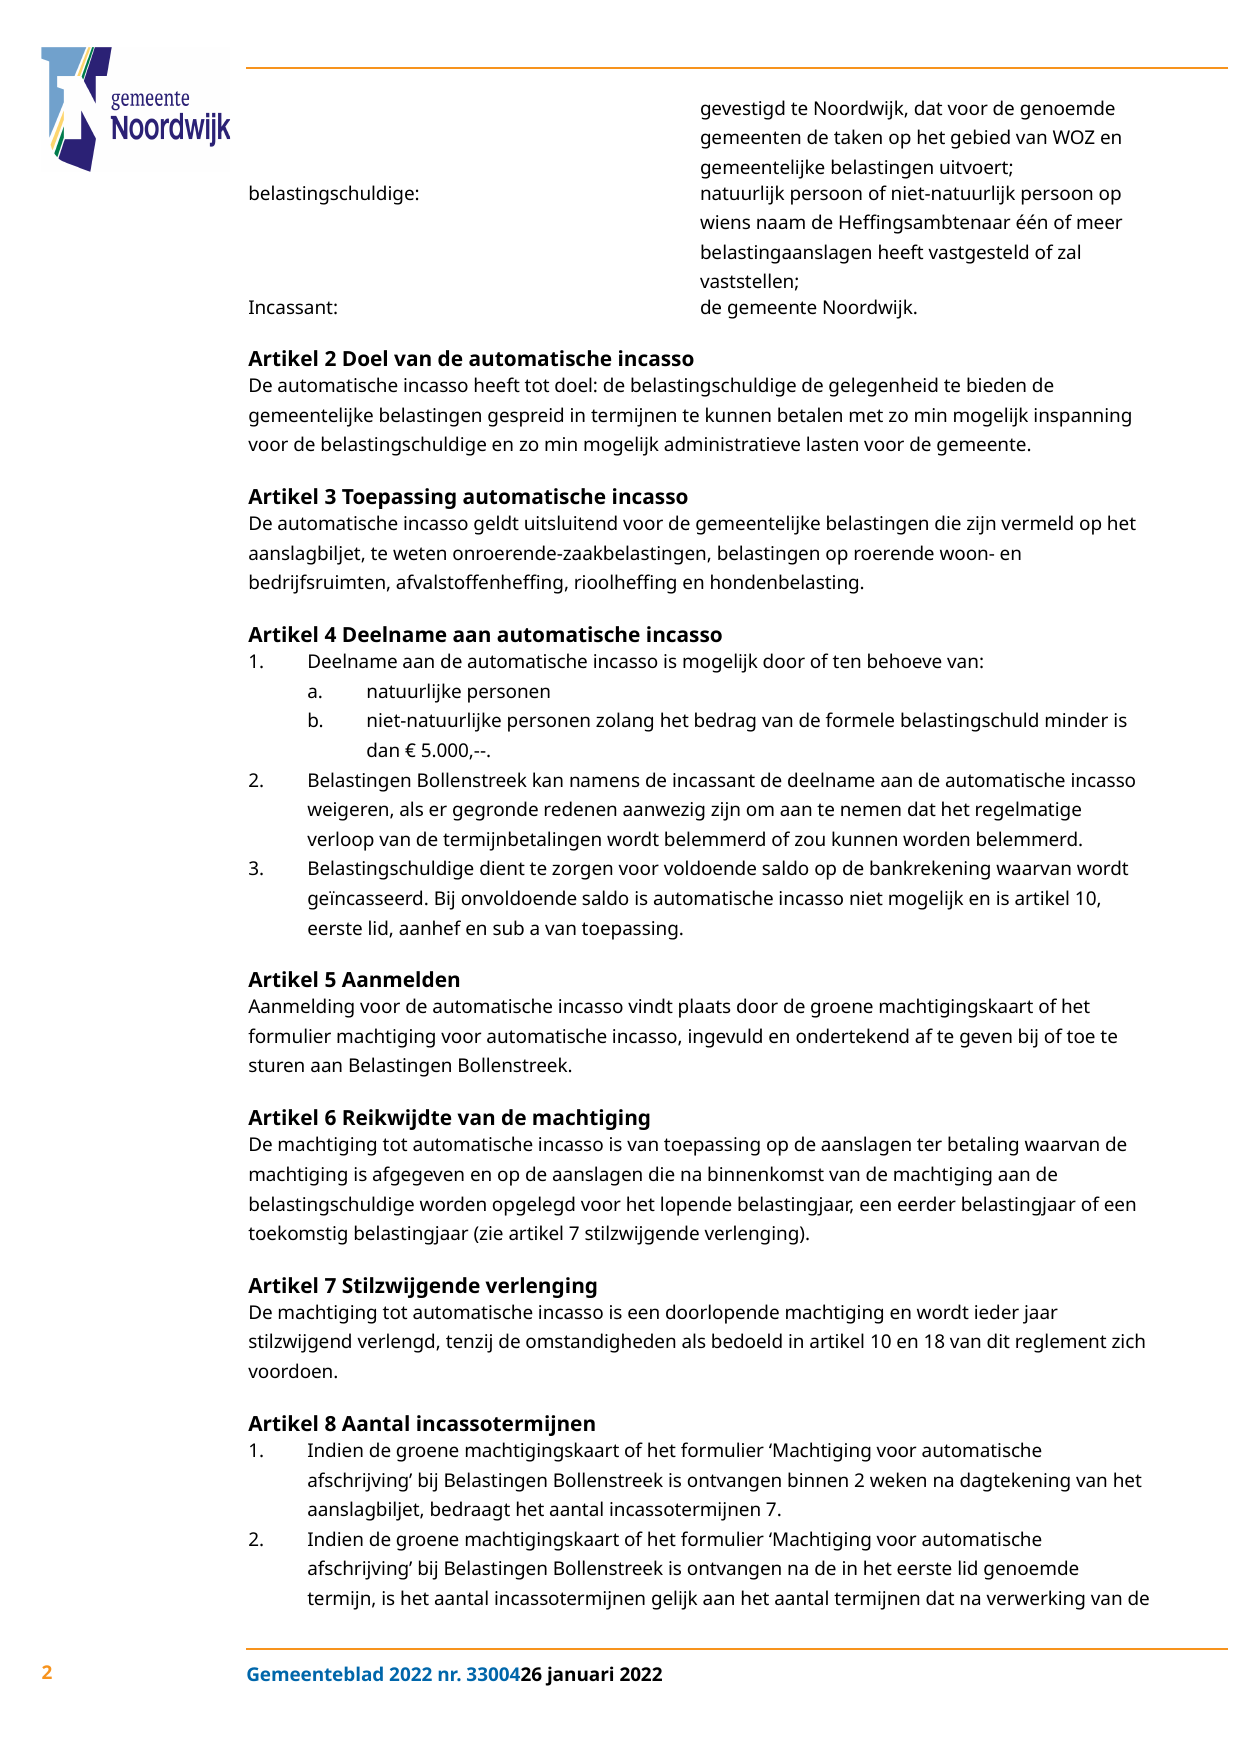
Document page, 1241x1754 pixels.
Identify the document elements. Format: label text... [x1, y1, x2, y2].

table_cell belastingschuldige: [248, 180, 700, 294]
table_cell Incassant: [248, 294, 700, 320]
picture [41, 47, 231, 172]
table_cell [248, 95, 700, 180]
list natuurlijke personen [307, 678, 1152, 704]
text De machtiging tot automatische incasso is een doorlopende machtiging en wordt ieder jaar stilzwijgend verlengd, tenzij de omstandigheden als bedoeld in artikel 10 en 18 van dit reglement zich voordoen. [248, 1299, 1152, 1384]
text Artikel 5 Aanmelden [248, 965, 1152, 993]
text Aanmelding voor de automatische incasso vindt plaats door de groene machtigingskaart of het formulier machtiging voor automatische incasso, ingevuld en ondertekend af te geven bij of toe te sturen aan Belastingen Bollenstreek. [248, 993, 1152, 1078]
list Belastingen Bollenstreek kan namens de incassant de deelname aan de automatische incasso weigeren, als er gegronde redenen aanwezig zijn om aan te nemen dat het regelmatige verloop van de termijnbetalingen wordt belemmerd of zou kunnen worden belemmerd. [248, 767, 1152, 852]
text Artikel 7 Stilzwijgende verlenging [248, 1271, 1152, 1299]
list Deelname aan de automatische incasso is mogelijk door of ten behoeve van: [248, 648, 1152, 674]
table_cell natuurlijk persoon of niet-natuurlijk persoon op wiens naam de Heffingsambtenaar één of meer belastingaanslagen heeft vastgesteld of zal vaststellen; [700, 180, 1152, 294]
list Indien de groene machtigingskaart of het formulier ‘Machtiging voor automatische afschrijving’ bij Belastingen Bollenstreek is ontvangen binnen 2 weken na dagtekening van het aanslagbiljet, bedraagt het aantal incassotermijnen 7. [248, 1437, 1152, 1522]
table_cell de gemeente Noordwijk. [700, 294, 1152, 320]
text Artikel 2 Doel van de automatische incasso [248, 344, 1152, 372]
text Artikel 8 Aantal incassotermijnen [248, 1409, 1152, 1437]
text De automatische incasso heeft tot doel: de belastingschuldige de gelegenheid te bieden de gemeentelijke belastingen gespreid in termijnen te kunnen betalen met zo min mogelijk inspanning voor de belastingschuldige en zo min mogelijk administratieve lasten voor de gemeente. [248, 372, 1152, 457]
list niet-natuurlijke personen zolang het bedrag van de formele belastingschuld minder is dan € 5.000,--. [307, 708, 1152, 763]
text Artikel 6 Reikwijdte van de machtiging [248, 1103, 1152, 1132]
list Belastingschuldige dient te zorgen voor voldoende saldo op de bankrekening waarvan wordt geïncasseerd. Bij onvoldoende saldo is automatische incasso niet mogelijk en is artikel 10, eerste lid, aanhef en sub a van toepassing. [248, 856, 1152, 940]
list Indien de groene machtigingskaart of het formulier ‘Machtiging voor automatische afschrijving’ bij Belastingen Bollenstreek is ontvangen na de in het eerste lid genoemde termijn, is het aantal incassotermijnen gelijk aan het aantal termijnen dat na verwerking van de [248, 1526, 1152, 1611]
table_cell gevestigd te Noordwijk, dat voor de genoemde gemeenten de taken op het gebied van WOZ en gemeentelijke belastingen uitvoert; [700, 95, 1152, 180]
text Artikel 3 Toepassing automatische incasso [248, 482, 1152, 510]
text Artikel 4 Deelname aan automatische incasso [248, 620, 1152, 648]
text De machtiging tot automatische incasso is van toepassing op de aanslagen ter betaling waarvan de machtiging is afgegeven en op de aanslagen die na binnenkomst van de machtiging aan de belastingschuldige worden opgelegd voor het lopende belastingjaar, een eerder belastingjaar of een toekomstig belastingjaar (zie artikel 7 stilzwijgende verlenging). [248, 1132, 1152, 1246]
text De automatische incasso geldt uitsluitend voor de gemeentelijke belastingen die zijn vermeld op het aanslagbiljet, te weten onroerende-zaakbelastingen, belastingen op roerende woon- en bedrijfsruimten, afvalstoffenheffing, rioolheffing en hondenbelasting. [248, 510, 1152, 595]
